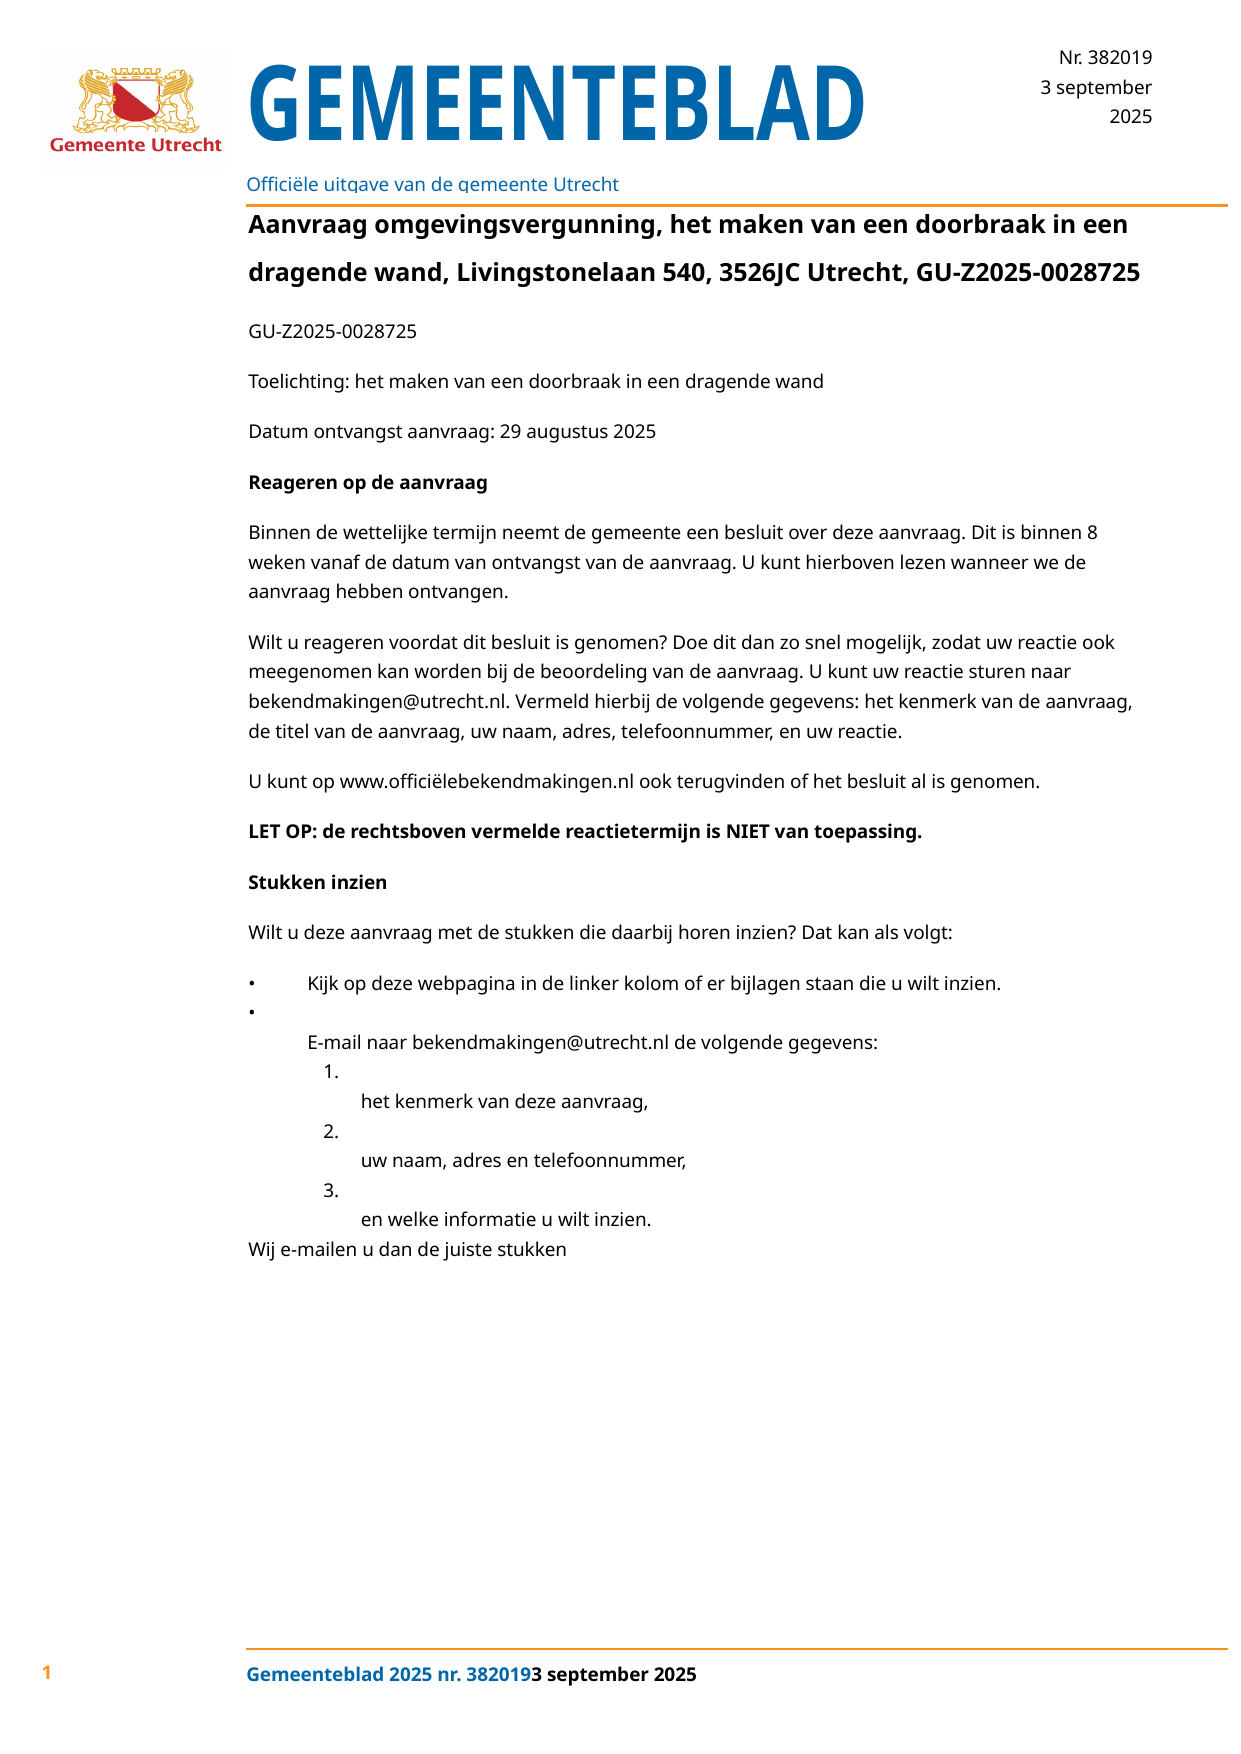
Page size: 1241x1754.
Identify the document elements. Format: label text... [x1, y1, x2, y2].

text Toelichting: het maken van een doorbraak in een dragende wand [248, 368, 1152, 394]
text Aanvraag omgevingsvergunning, het maken van een doorbraak in een dragende wand, Livingstonelaan 540, 3526JC Utrecht, GU-Z2025-0028725 [248, 207, 1152, 288]
text GU-Z2025-0028725 [248, 318, 1152, 344]
text Datum ontvangst aanvraag: 29 augustus 2025 [248, 419, 1152, 444]
picture [41, 47, 231, 172]
text Wilt u reageren voordat dit besluit is genomen? Doe dit dan zo snel mogelijk, zodat uw reactie ook meegenomen kan worden bij de beoordeling van de aanvraag. U kunt uw reactie sturen naar bekendmakingen@utrecht.nl. Vermeld hierbij de volgende gegevens: het kenmerk van de aanvraag, de titel van de aanvraag, uw naam, adres, telefoonnummer, en uw reactie. [248, 629, 1152, 744]
text Stukken inzien [248, 869, 1152, 895]
list het kenmerk van deze aanvraag, [323, 1088, 1152, 1114]
text U kunt op www.officiëlebekendmakingen.nl ook terugvinden of het besluit al is genomen. [248, 768, 1152, 794]
list en welke informatie u wilt inzien. [323, 1207, 1152, 1232]
list Kijk op deze webpagina in de linker kolom of er bijlagen staan die u wilt inzien. [248, 970, 1152, 996]
text Binnen de wettelijke termijn neemt de gemeente een besluit over deze aanvraag. Dit is binnen 8 weken vanaf de datum van ontvangst van de aanvraag. U kunt hierboven lezen wanneer we de aanvraag hebben ontvangen. [248, 519, 1152, 604]
text Wilt u deze aanvraag met de stukken die daarbij horen inzien? Dat kan als volgt: [248, 919, 1152, 945]
list E-mail naar bekendmakingen@utrecht.nl de volgende gegevens: [248, 1029, 1152, 1055]
text Wij e-mailen u dan de juiste stukken [248, 1236, 1152, 1262]
list uw naam, adres en telefoonnummer, [323, 1147, 1152, 1173]
text Reageren op de aanvraag [248, 469, 1152, 495]
text LET OP: de rechtsboven vermelde reactietermijn is NIET van toepassing. [248, 819, 1152, 844]
